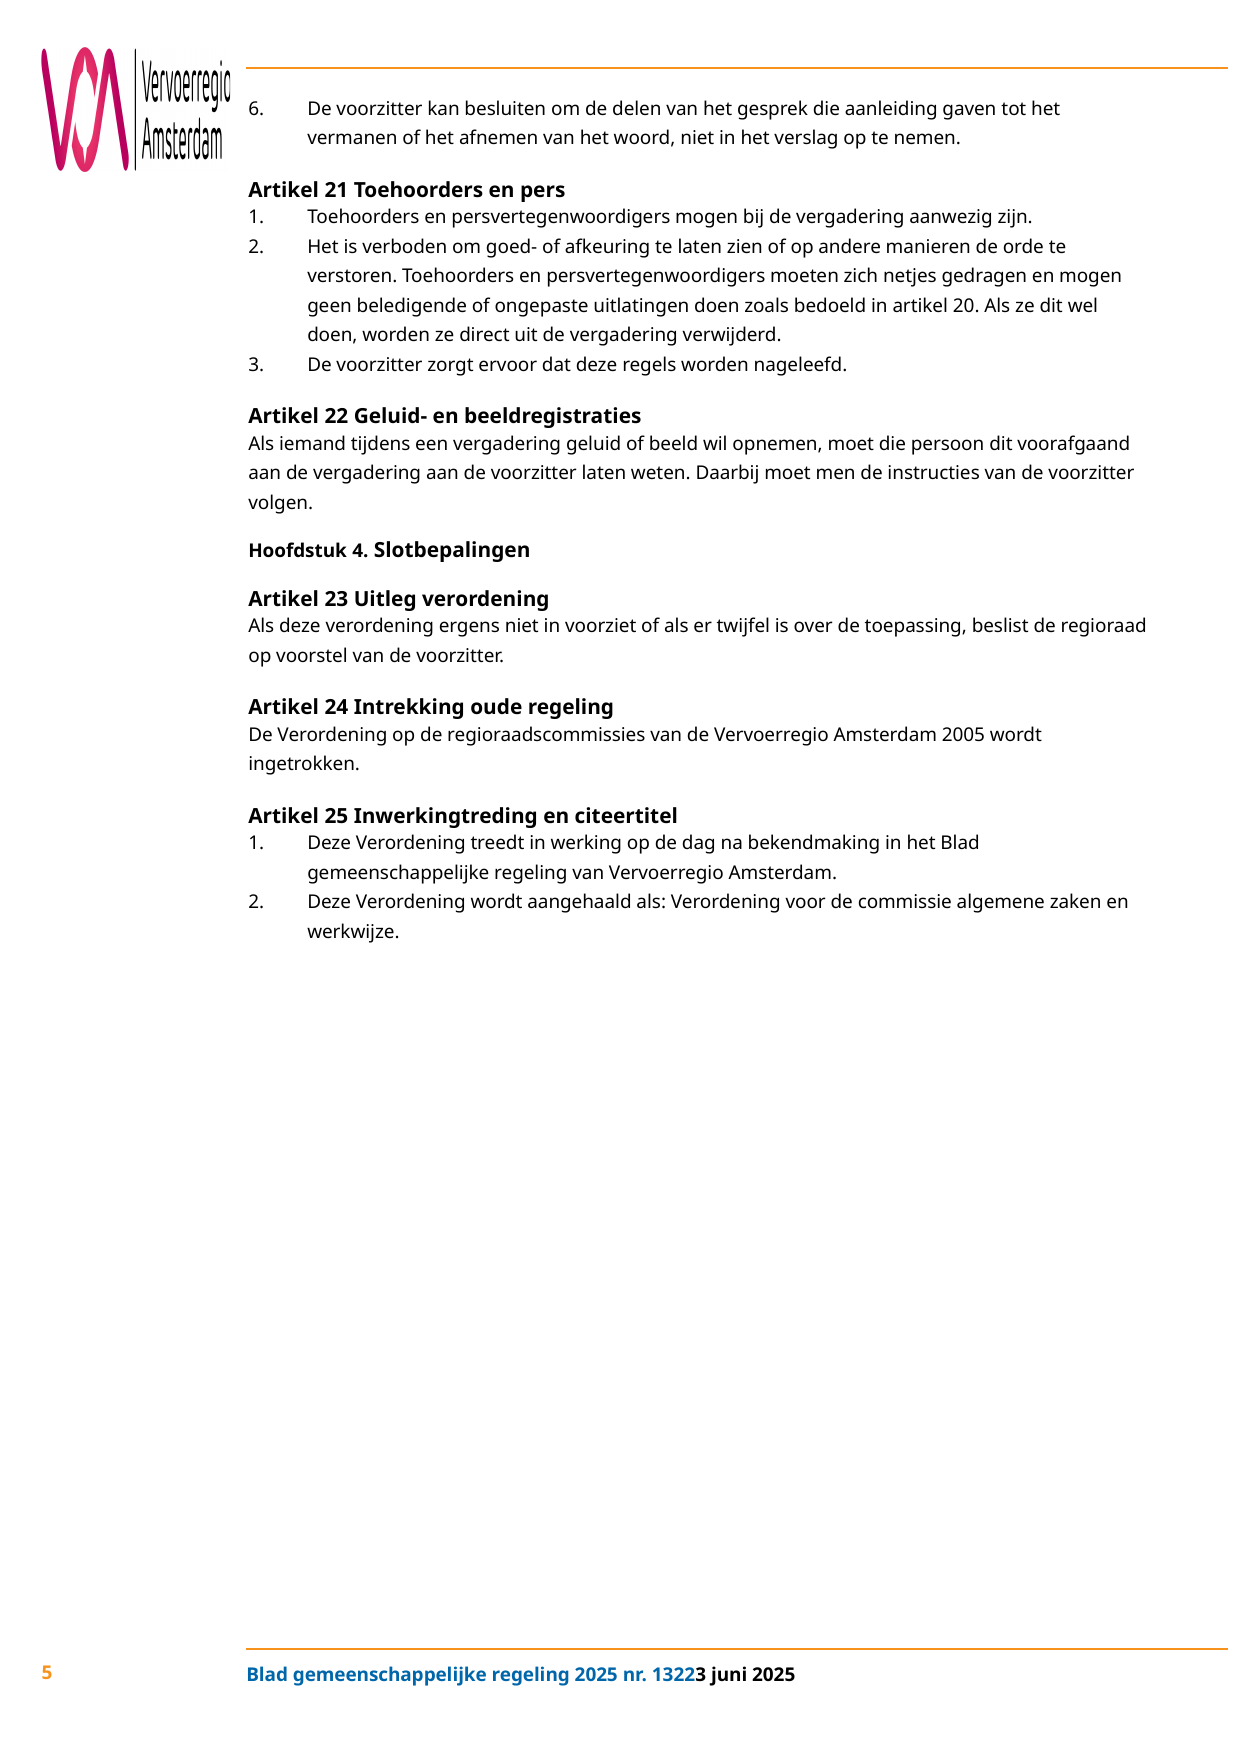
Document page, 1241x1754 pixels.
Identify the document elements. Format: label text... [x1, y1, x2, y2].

text Artikel 25 Inwerkingtreding en citeertitel [248, 801, 1152, 829]
text Artikel 23 Uitleg verordening [248, 584, 1152, 612]
list Het is verboden om goed- of afkeuring te laten zien of op andere manieren de orde te verstoren. Toehoorders en persvertegenwoordigers moeten zich netjes gedragen en mogen geen beledigende of ongepaste uitlatingen doen zoals bedoeld in artikel 20. Als ze dit wel doen, worden ze direct uit de vergadering verwijderd. [248, 233, 1152, 347]
list De voorzitter kan besluiten om de delen van het gesprek die aanleiding gaven tot het vermanen of het afnemen van het woord, niet in het verslag op te nemen. [248, 95, 1152, 150]
text Als iemand tijdens een vergadering geluid of beeld wil opnemen, moet die persoon dit voorafgaand aan de vergadering aan de voorzitter laten weten. Daarbij moet men de instructies van de voorzitter volgen. [248, 430, 1152, 515]
text Artikel 22 Geluid- en beeldregistraties [248, 402, 1152, 430]
picture [41, 47, 231, 172]
text Hoofdstuk 4. Slotbepalingen [248, 535, 1152, 563]
text Artikel 24 Intrekking oude regeling [248, 692, 1152, 721]
text Artikel 21 Toehoorders en pers [248, 175, 1152, 203]
list Deze Verordening treedt in werking op de dag na bekendmaking in het Blad gemeenschappelijke regeling van Vervoerregio Amsterdam. [248, 829, 1152, 885]
text Als deze verordening ergens niet in voorziet of als er twijfel is over de toepassing, beslist de regioraad op voorstel van de voorzitter. [248, 612, 1152, 668]
list Deze Verordening wordt aangehaald als: Verordening voor de commissie algemene zaken en werkwijze. [248, 888, 1152, 944]
list De voorzitter zorgt ervoor dat deze regels worden nageleefd. [248, 351, 1152, 377]
text De Verordening op de regioraadscommissies van de Vervoerregio Amsterdam 2005 wordt ingetrokken. [248, 721, 1152, 776]
list Toehoorders en persvertegenwoordigers mogen bij de vergadering aanwezig zijn. [248, 203, 1152, 229]
